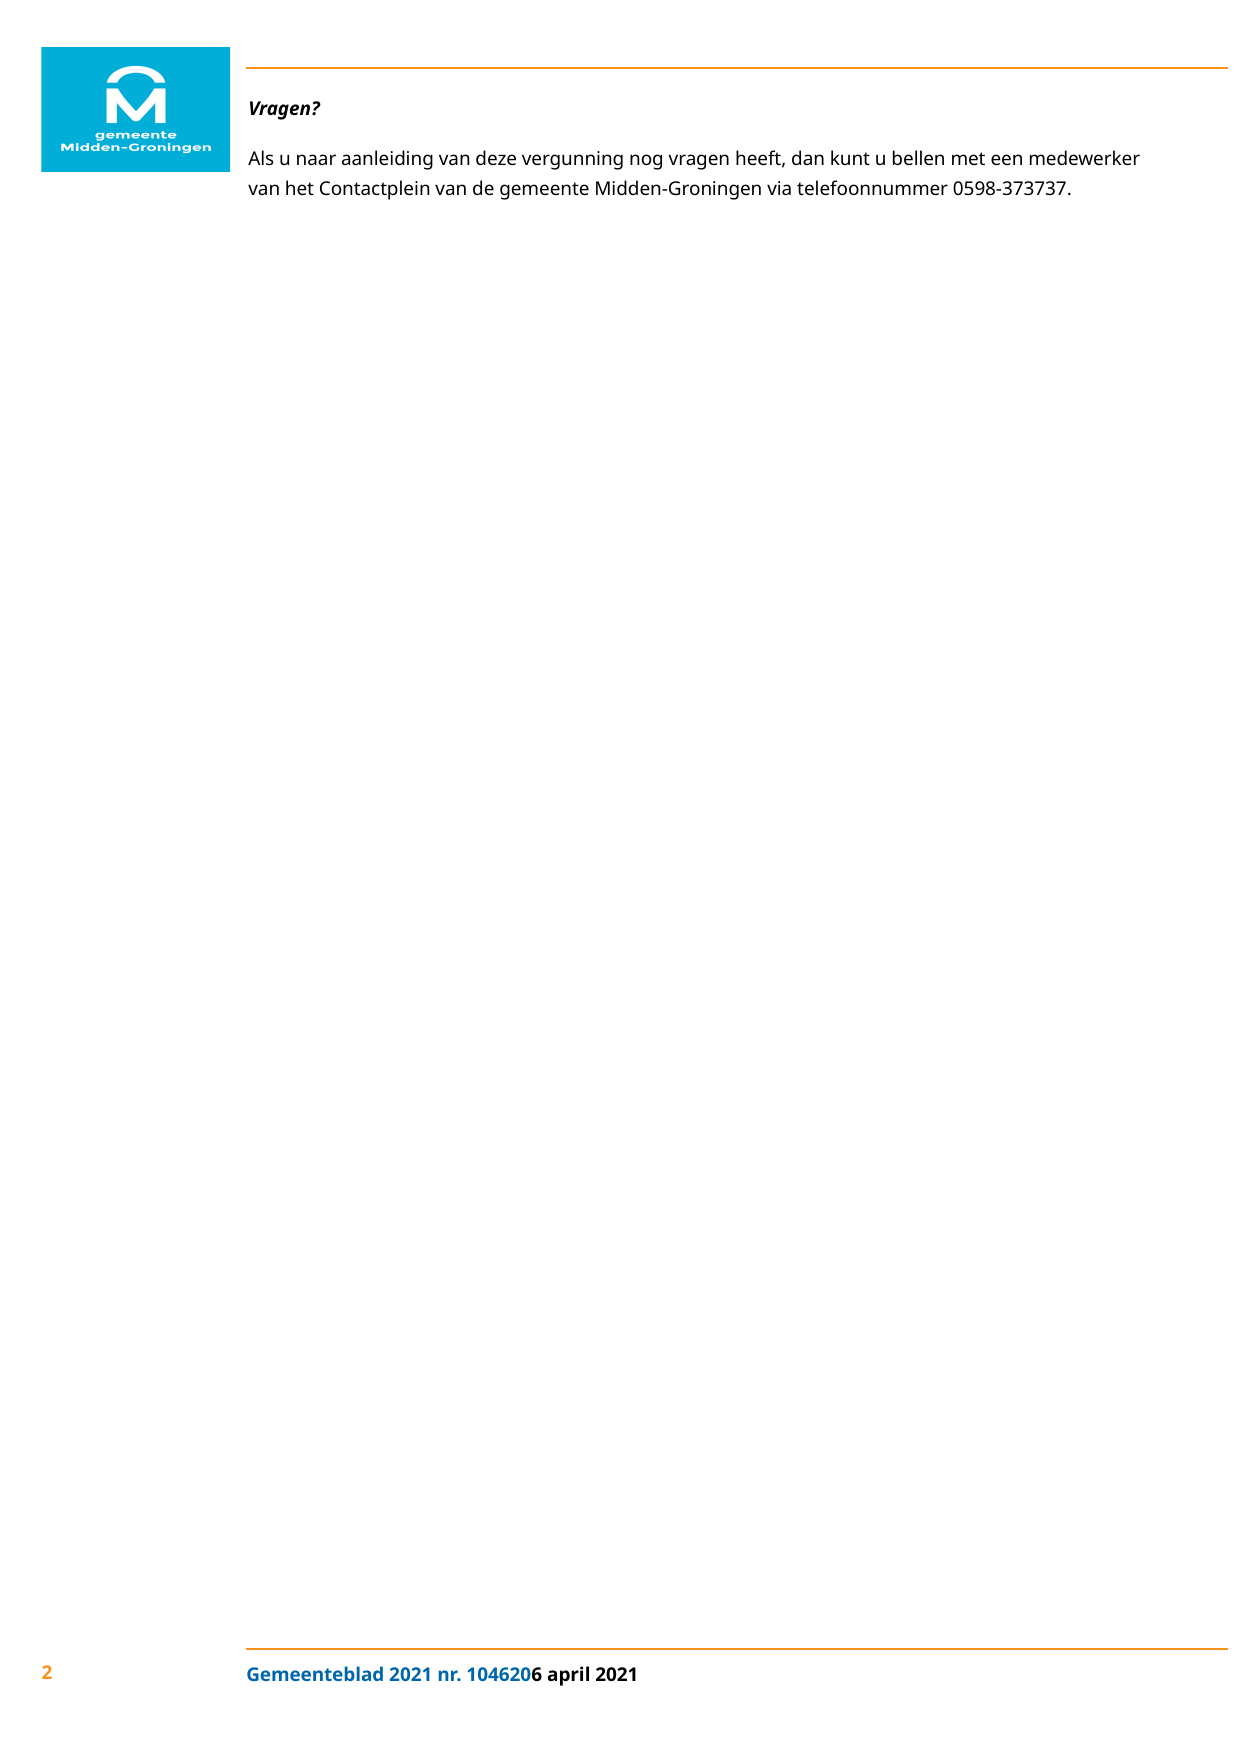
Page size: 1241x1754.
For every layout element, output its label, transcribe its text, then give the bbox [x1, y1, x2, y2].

text Vragen? [248, 95, 1152, 121]
text Als u naar aanleiding van deze vergunning nog vragen heeft, dan kunt u bellen met een medewerker van het Contactplein van de gemeente Midden-Groningen via telefoonnummer 0598-373737. [248, 145, 1152, 201]
picture [184, 146, 190, 153]
picture [107, 89, 165, 122]
picture [108, 66, 164, 82]
